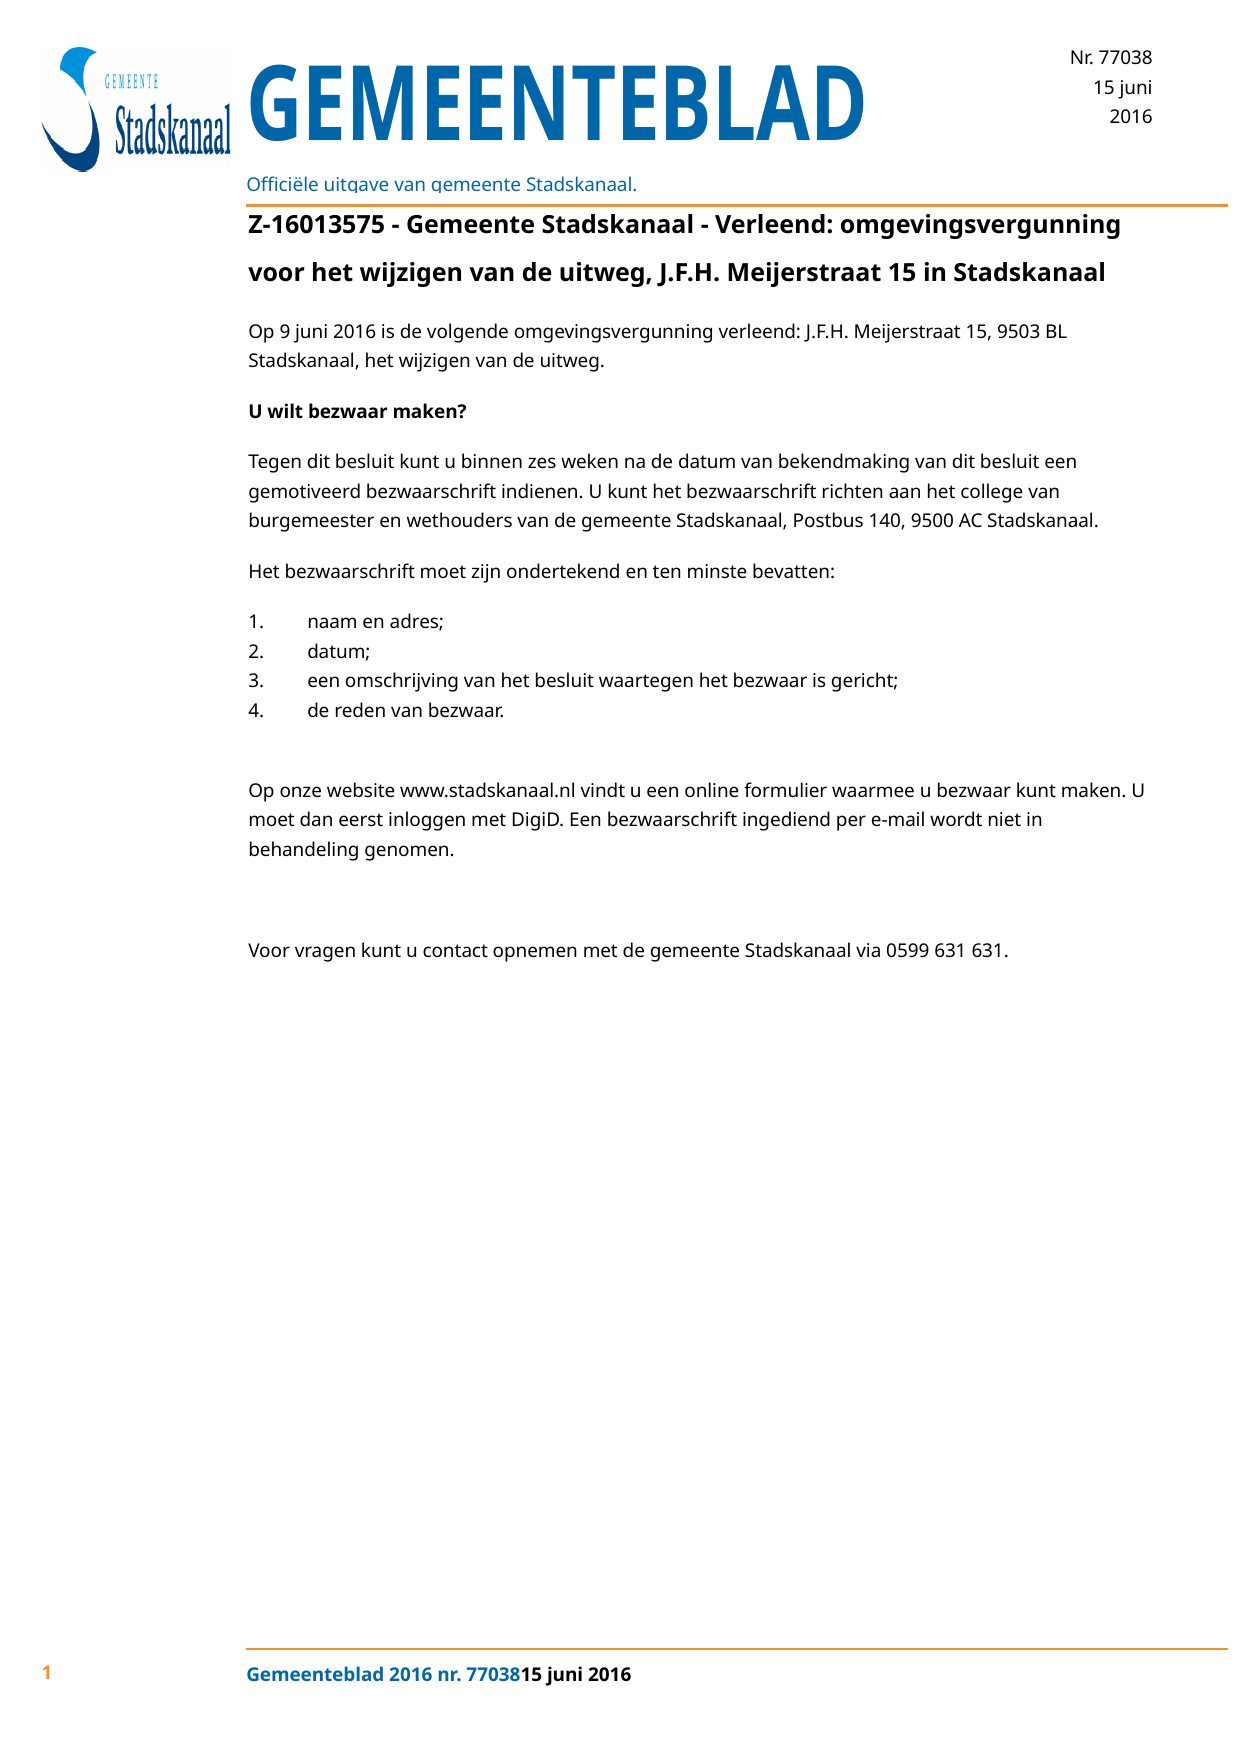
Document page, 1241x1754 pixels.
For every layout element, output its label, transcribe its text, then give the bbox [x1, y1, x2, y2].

text Voor vragen kunt u contact opnemen met de gemeente Stadskanaal via 0599 631 631. [248, 937, 1152, 963]
picture [41, 47, 231, 172]
text Z-16013575 - Gemeente Stadskanaal - Verleend: omgevingsvergunning voor het wijzigen van de uitweg, J.F.H. Meijerstraat 15 in Stadskanaal [248, 207, 1152, 288]
list de reden van bezwaar. [248, 697, 1152, 723]
text Op 9 juni 2016 is de volgende omgevingsvergunning verleend: J.F.H. Meijerstraat 15, 9503 BL Stadskanaal, het wijzigen van de uitweg. [248, 318, 1152, 373]
text Tegen dit besluit kunt u binnen zes weken na de datum van bekendmaking van dit besluit een gemotiveerd bezwaarschrift indienen. U kunt het bezwaarschrift richten aan het college van burgemeester en wethouders van de gemeente Stadskanaal, Postbus 140, 9500 AC Stadskanaal. [248, 448, 1152, 533]
text U wilt bezwaar maken? [248, 398, 1152, 424]
text Het bezwaarschrift moet zijn ondertekend en ten minste bevatten: [248, 558, 1152, 584]
list datum; [248, 638, 1152, 664]
list een omschrijving van het besluit waartegen het bezwaar is gericht; [248, 667, 1152, 693]
text Op onze website www.stadskanaal.nl vindt u een online formulier waarmee u bezwaar kunt maken. U moet dan eerst inloggen met DigiD. Een bezwaarschrift ingediend per e-mail wordt niet in behandeling genomen. [248, 777, 1152, 862]
list naam en adres; [248, 608, 1152, 634]
